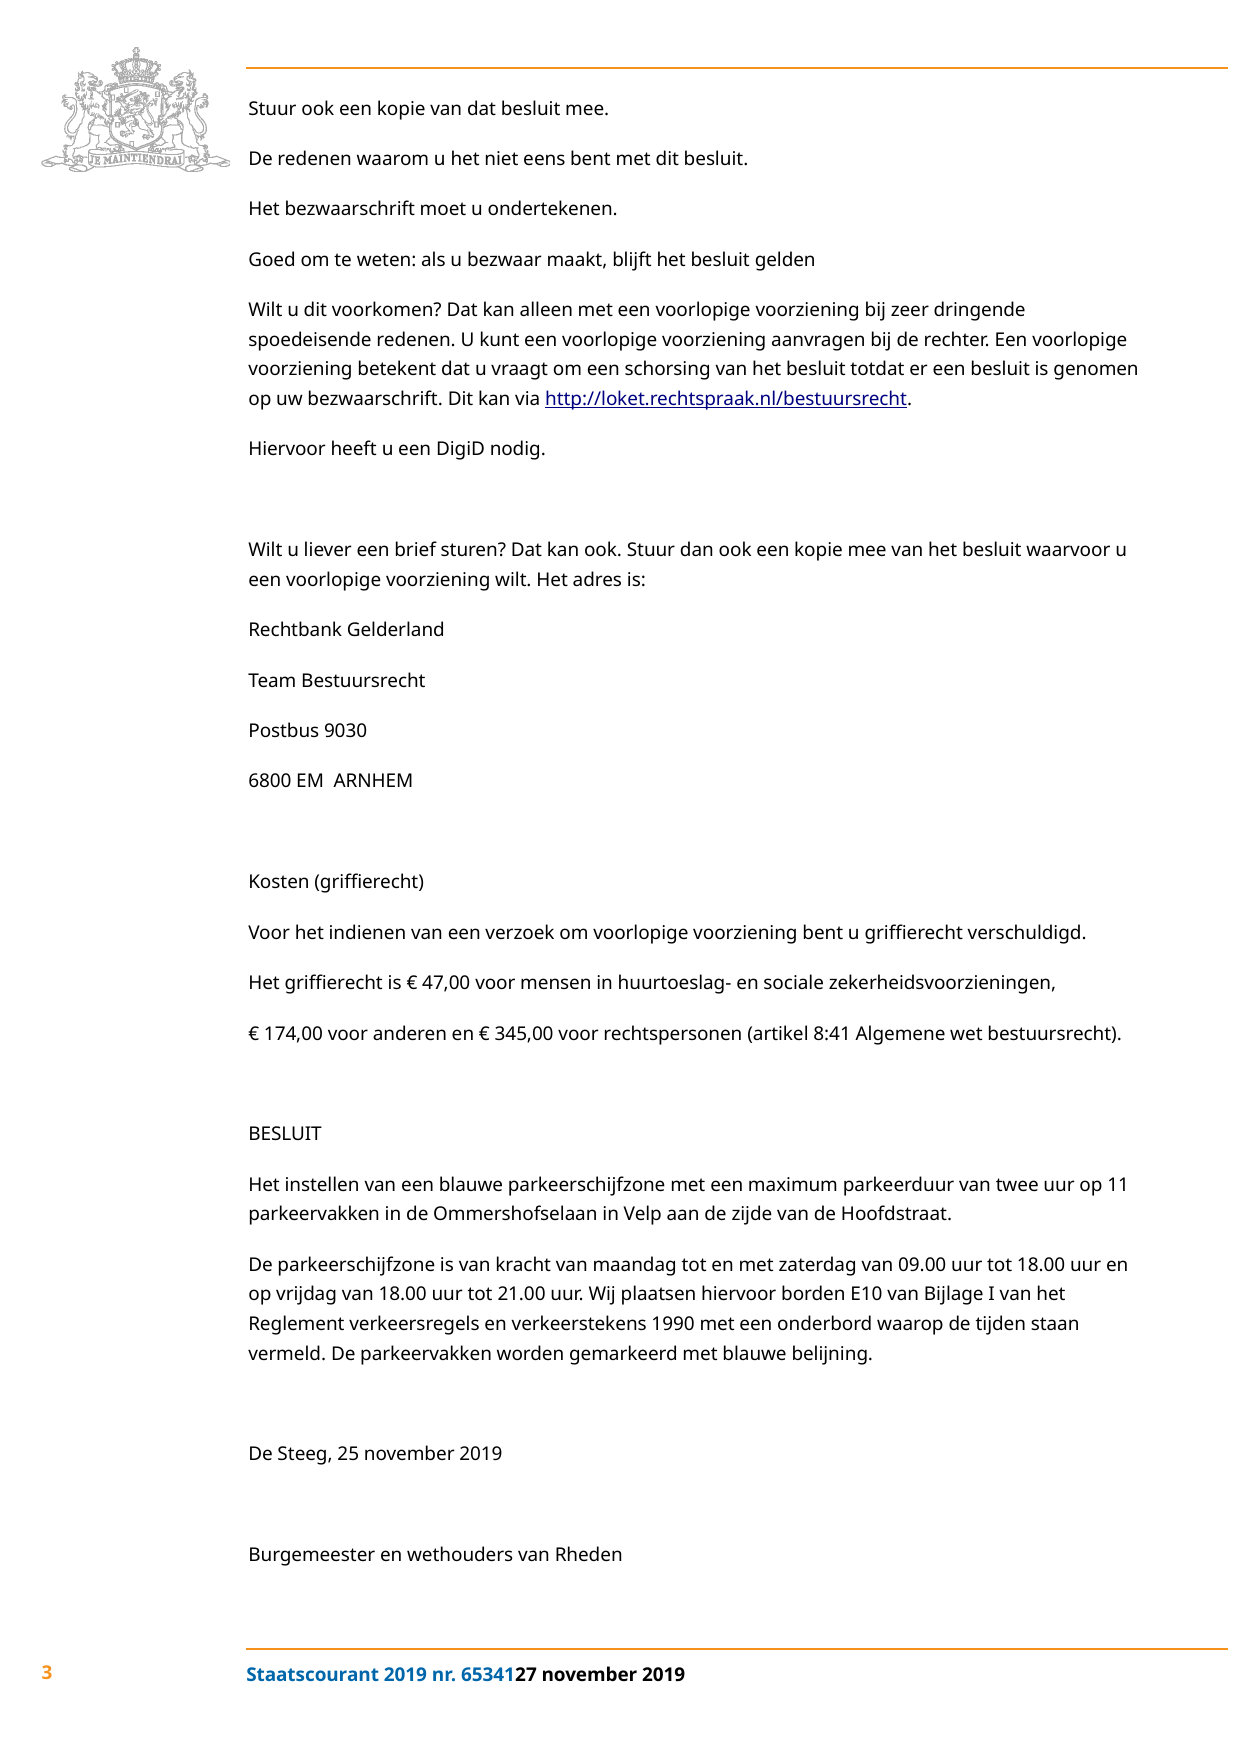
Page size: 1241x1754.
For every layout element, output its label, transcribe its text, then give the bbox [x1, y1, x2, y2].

picture [41, 47, 231, 172]
text Hiervoor heeft u een DigiD nodig. [248, 436, 1152, 461]
text Kosten (griffierecht) [248, 868, 1152, 894]
text Burgemeester en wethouders van Rheden [248, 1541, 1152, 1567]
text € 174,00 voor anderen en € 345,00 voor rechtspersonen (artikel 8:41 Algemene wet bestuursrecht). [248, 1020, 1152, 1046]
text Het instellen van een blauwe parkeerschijfzone met een maximum parkeerduur van twee uur op 11 parkeervakken in de Ommershofselaan in Velp aan de zijde van de Hoofdstraat. [248, 1171, 1152, 1226]
text De redenen waarom u het niet eens bent met dit besluit. [248, 145, 1152, 171]
text Het bezwaarschrift moet u ondertekenen. [248, 196, 1152, 221]
text Het griffierecht is € 47,00 voor mensen in huurtoeslag- en sociale zekerheidsvoorzieningen, [248, 969, 1152, 995]
text Voor het indienen van een verzoek om voorlopige voorziening bent u griffierecht verschuldigd. [248, 919, 1152, 945]
text 6800 EM ARNHEM [248, 768, 1152, 793]
text Team Bestuursrecht [248, 667, 1152, 693]
text Stuur ook een kopie van dat besluit mee. [248, 95, 1152, 121]
text De Steeg, 25 november 2019 [248, 1441, 1152, 1466]
text BESLUIT [248, 1121, 1152, 1146]
text De parkeerschijfzone is van kracht van maandag tot en met zaterdag van 09.00 uur tot 18.00 uur en op vrijdag van 18.00 uur tot 21.00 uur. Wij plaatsen hiervoor borden E10 van Bijlage I van het Reglement verkeersregels en verkeerstekens 1990 met een onderbord waarop de tijden staan vermeld. De parkeervakken worden gemarkeerd met blauwe belijning. [248, 1251, 1152, 1366]
text Postbus 9030 [248, 717, 1152, 743]
text Wilt u dit voorkomen? Dat kan alleen met een voorlopige voorziening bij zeer dringende spoedeisende redenen. U kunt een voorlopige voorziening aanvragen bij de rechter. Een voorlopige voorziening betekent dat u vraagt om een schorsing van het besluit totdat er een besluit is genomen op uw bezwaarschrift. Dit kan via http://loket.rechtspraak.nl/bestuursrecht. [248, 296, 1152, 411]
text Wilt u liever een brief sturen? Dat kan ook. Stuur dan ook een kopie mee van het besluit waarvoor u een voorlopige voorziening wilt. Het adres is: [248, 536, 1152, 592]
text Goed om te weten: als u bezwaar maakt, blijft het besluit gelden [248, 246, 1152, 272]
text Rechtbank Gelderland [248, 616, 1152, 642]
